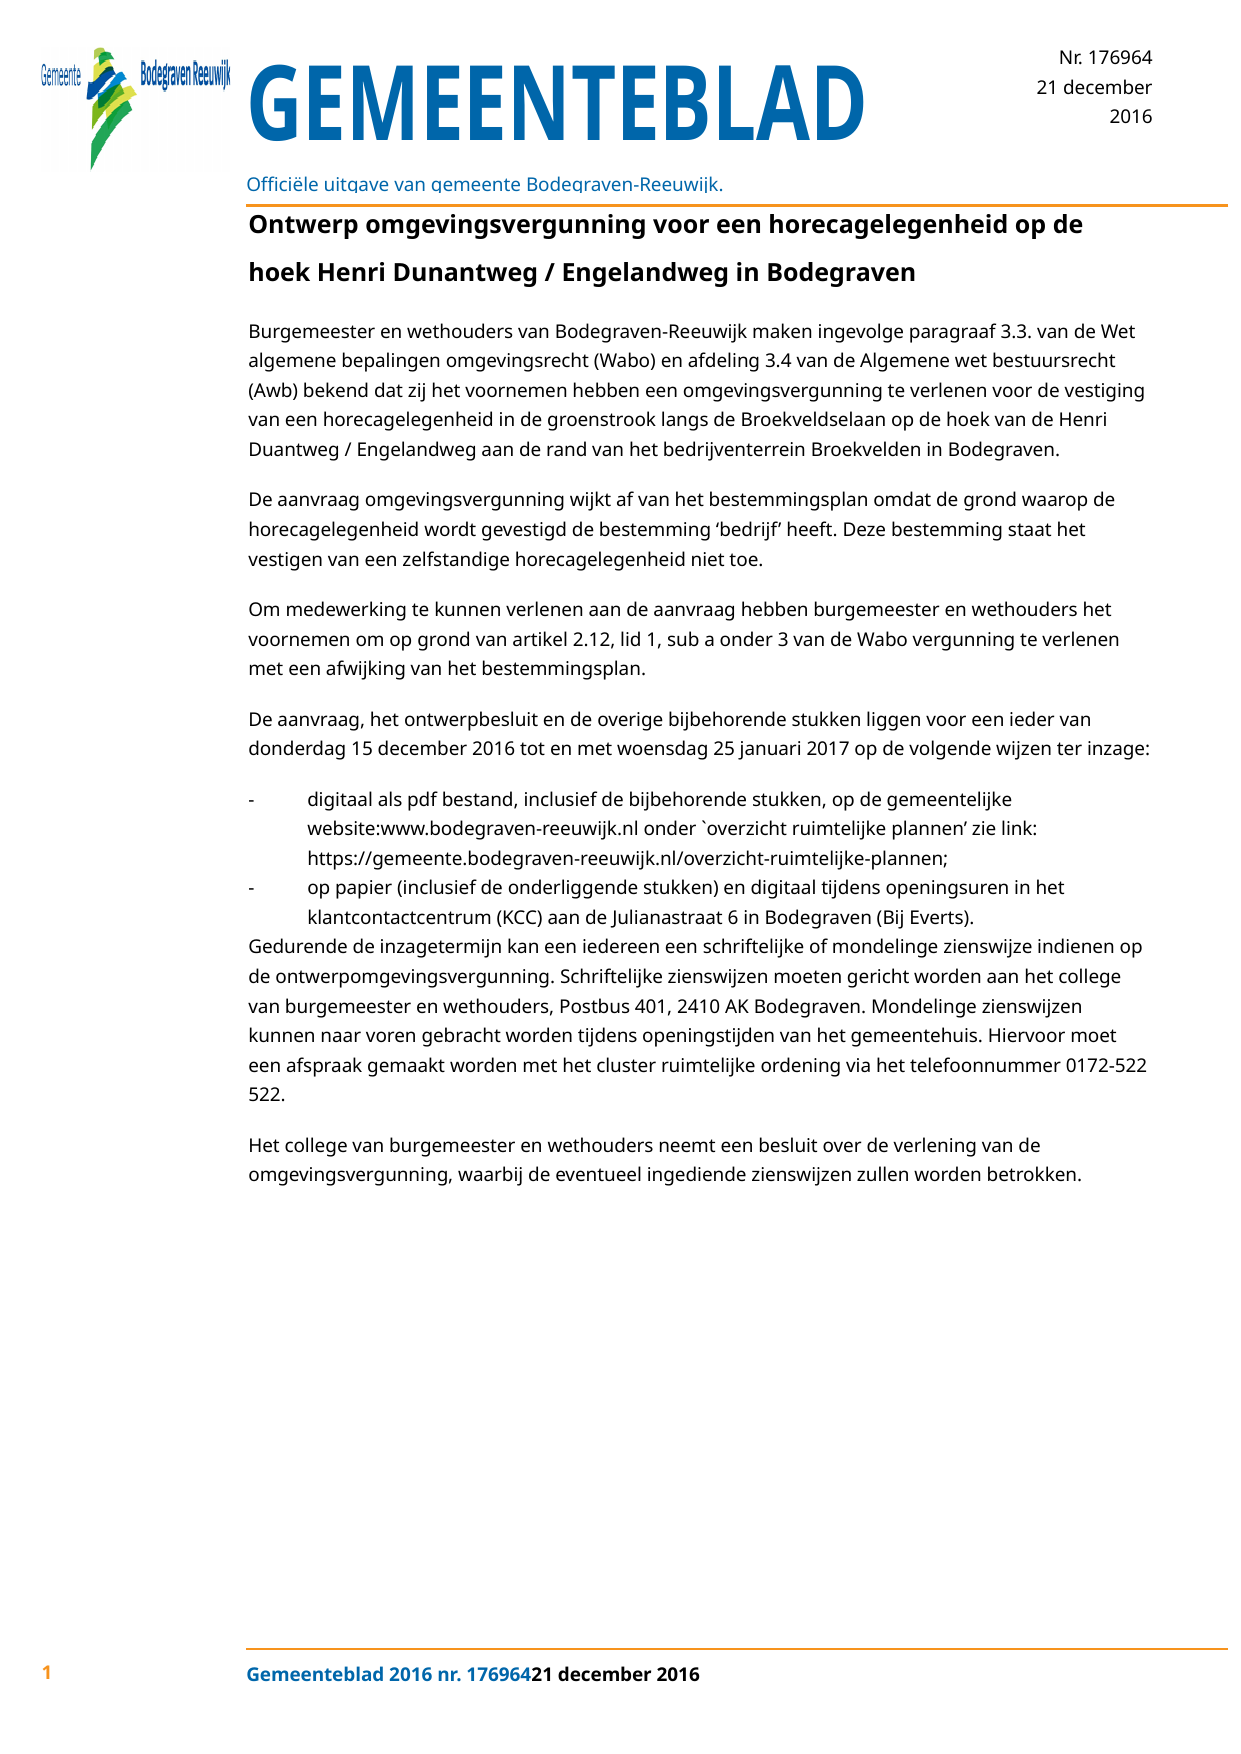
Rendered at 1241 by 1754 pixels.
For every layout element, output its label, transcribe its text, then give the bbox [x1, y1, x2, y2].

text Burgemeester en wethouders van Bodegraven-Reeuwijk maken ingevolge paragraaf 3.3. van de Wet algemene bepalingen omgevingsrecht (Wabo) en afdeling 3.4 van de Algemene wet bestuursrecht (Awb) bekend dat zij het voornemen hebben een omgevingsvergunning te verlenen voor de vestiging van een horecagelegenheid in de groenstrook langs de Broekveldselaan op de hoek van de Henri Duantweg / Engelandweg aan de rand van het bedrijventerrein Broekvelden in Bodegraven. [248, 318, 1152, 462]
picture [41, 47, 231, 172]
list op papier (inclusief de onderliggende stukken) en digitaal tijdens openingsuren in het klantcontactcentrum (KCC) aan de Julianastraat 6 in Bodegraven (Bij Everts). [248, 874, 1152, 930]
text Om medewerking te kunnen verlenen aan de aanvraag hebben burgemeester en wethouders het voornemen om op grond van artikel 2.12, lid 1, sub a onder 3 van de Wabo vergunning te verlenen met een afwijking van het bestemmingsplan. [248, 596, 1152, 681]
text Ontwerp omgevingsvergunning voor een horecagelegenheid op de hoek Henri Dunantweg / Engelandweg in Bodegraven [248, 207, 1152, 288]
text De aanvraag omgevingsvergunning wijkt af van het bestemmingsplan omdat de grond waarop de horecagelegenheid wordt gevestigd de bestemming ‘bedrijf’ heeft. Deze bestemming staat het vestigen van een zelfstandige horecagelegenheid niet toe. [248, 487, 1152, 572]
text Gedurende de inzagetermijn kan een iedereen een schriftelijke of mondelinge zienswijze indienen op de ontwerpomgevingsvergunning. Schriftelijke zienswijzen moeten gericht worden aan het college van burgemeester en wethouders, Postbus 401, 2410 AK Bodegraven. Mondelinge zienswijzen kunnen naar voren gebracht worden tijdens openingstijden van het gemeentehuis. Hiervoor moet een afspraak gemaakt worden met het cluster ruimtelijke ordening via het telefoonnummer 0172-522 522. [248, 934, 1152, 1107]
text De aanvraag, het ontwerpbesluit en de overige bijbehorende stukken liggen voor een ieder van donderdag 15 december 2016 tot en met woensdag 25 januari 2017 op de volgende wijzen ter inzage: [248, 706, 1152, 761]
list digitaal als pdf bestand, inclusief de bijbehorende stukken, op de gemeentelijke website:www.bodegraven-reeuwijk.nl onder `overzicht ruimtelijke plannen’ zie link: https://gemeente.bodegraven-reeuwijk.nl/overzicht-ruimtelijke-plannen; [248, 786, 1152, 871]
text Het college van burgemeester en wethouders neemt een besluit over de verlening van de omgevingsvergunning, waarbij de eventueel ingediende zienswijzen zullen worden betrokken. [248, 1132, 1152, 1187]
